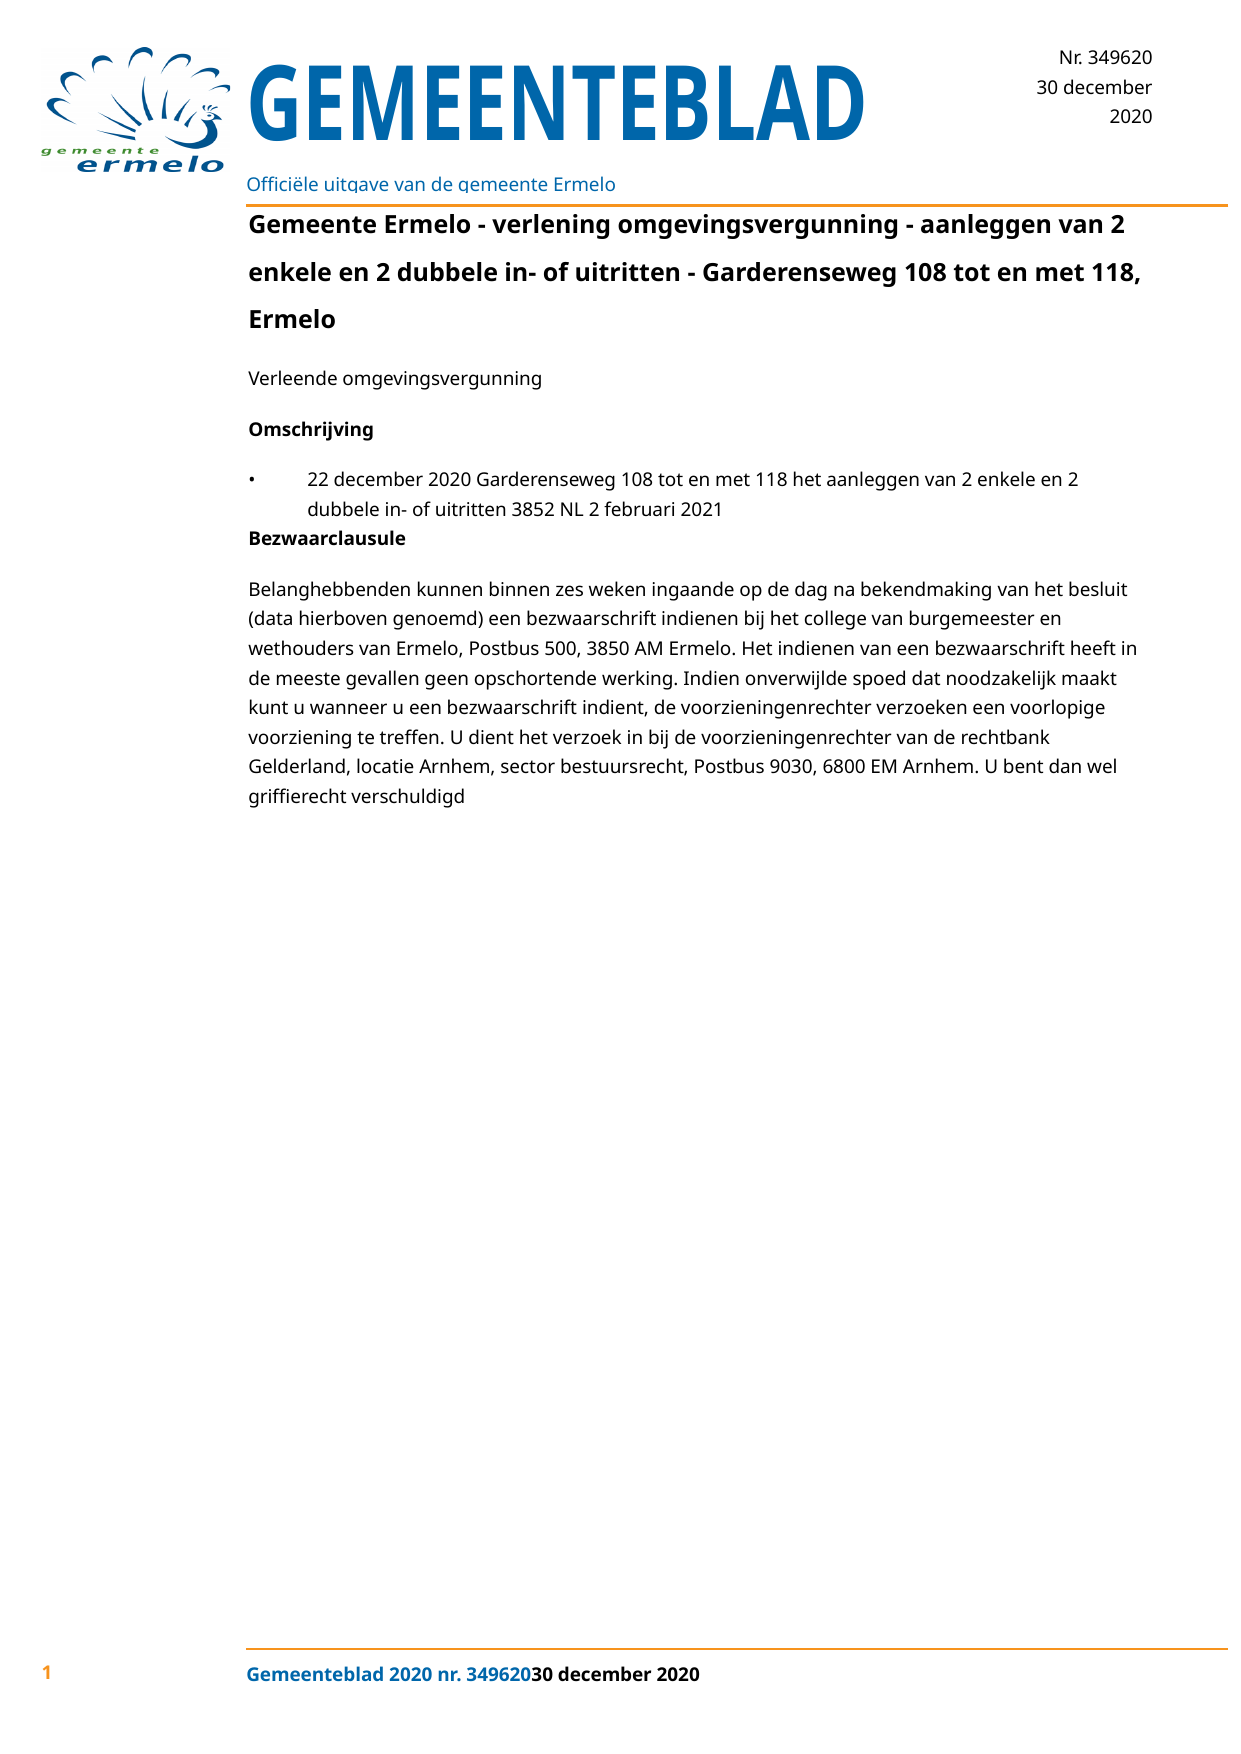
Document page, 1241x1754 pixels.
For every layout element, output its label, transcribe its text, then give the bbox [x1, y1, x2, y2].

text Verleende omgevingsvergunning [248, 366, 1152, 391]
text Belanghebbenden kunnen binnen zes weken ingaande op de dag na bekendmaking van het besluit (data hierboven genoemd) een bezwaarschrift indienen bij het college van burgemeester en wethouders van Ermelo, Postbus 500, 3850 AM Ermelo. Het indienen van een bezwaarschrift heeft in de meeste gevallen geen opschortende werking. Indien onverwijlde spoed dat noodzakelijk maakt kunt u wanneer u een bezwaarschrift indient, de voorzieningenrechter verzoeken een voorlopige voorziening te treffen. U dient het verzoek in bij de voorzieningenrechter van de rechtbank Gelderland, locatie Arnhem, sector bestuursrecht, Postbus 9030, 6800 EM Arnhem. U bent dan wel griffierecht verschuldigd [248, 576, 1152, 809]
text Bezwaarclausule [248, 526, 1152, 551]
picture [41, 47, 231, 172]
text Omschrijving [248, 416, 1152, 442]
text Gemeente Ermelo - verlening omgevingsvergunning - aanleggen van 2 enkele en 2 dubbele in- of uitritten - Garderenseweg 108 tot en met 118, Ermelo [248, 207, 1152, 336]
list 22 december 2020 Garderenseweg 108 tot en met 118 het aanleggen van 2 enkele en 2 dubbele in- of uitritten 3852 NL 2 februari 2021 [248, 466, 1152, 522]
